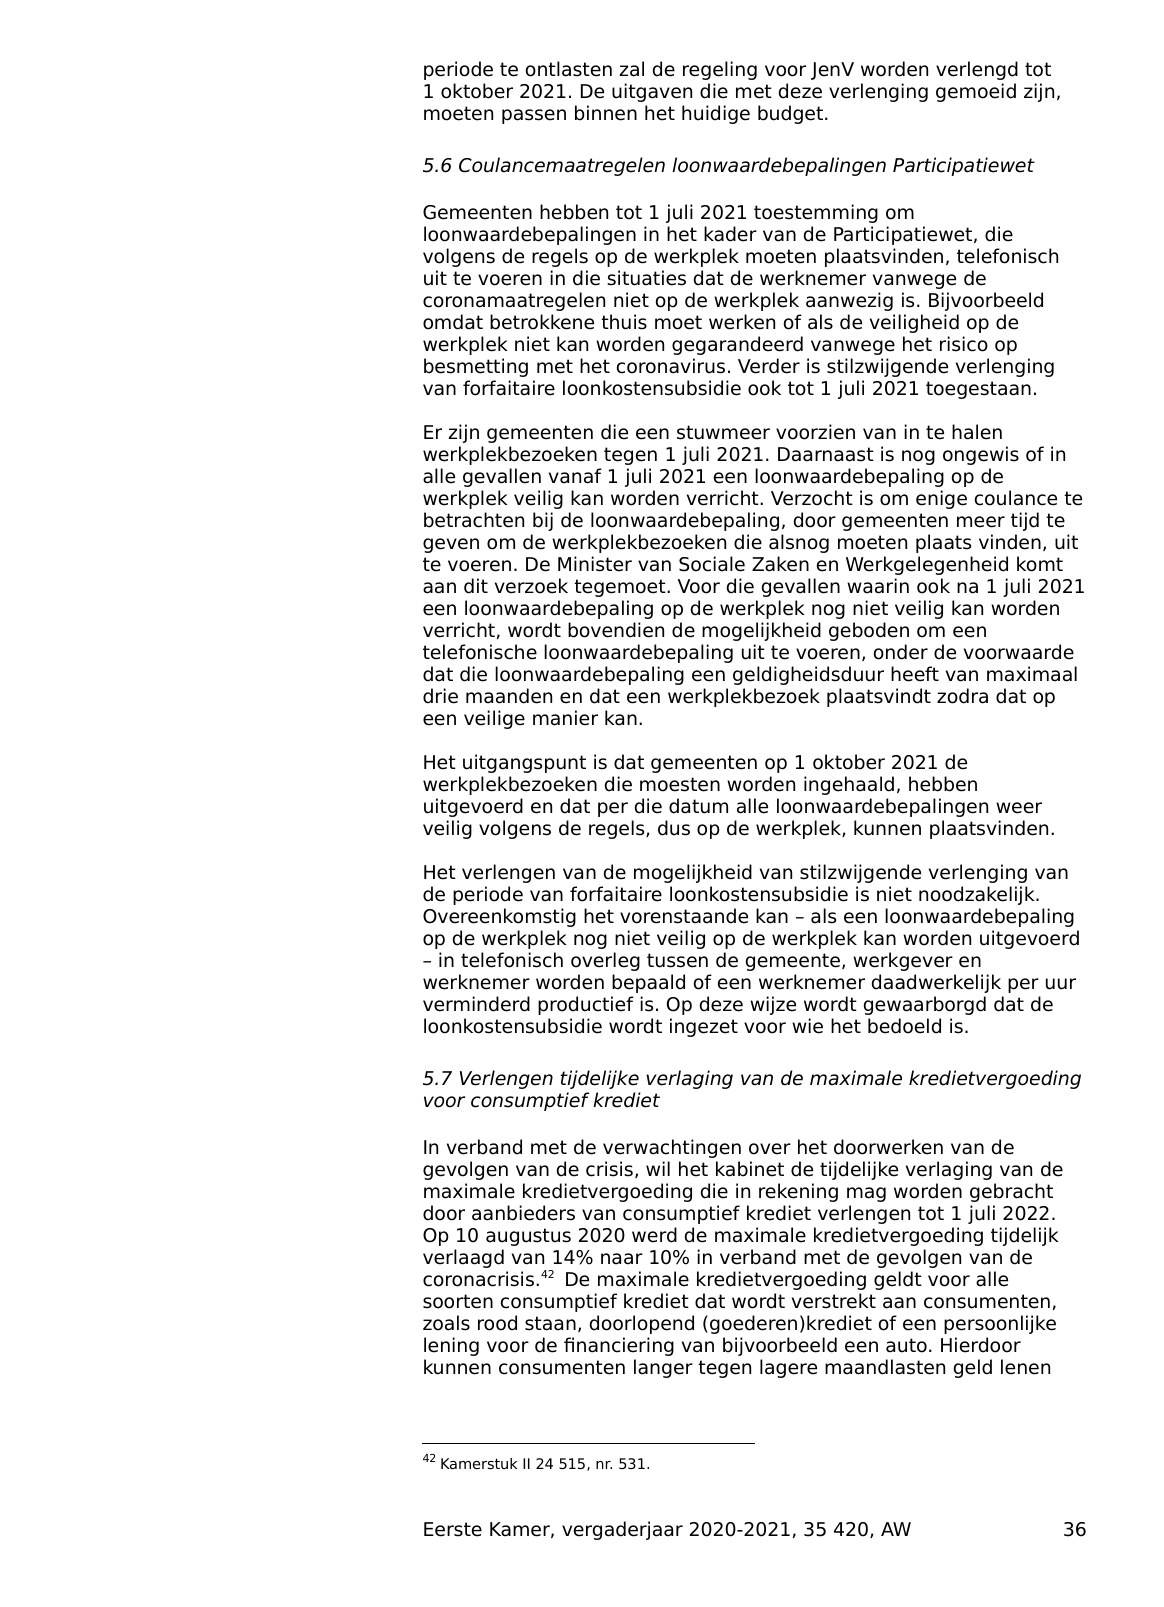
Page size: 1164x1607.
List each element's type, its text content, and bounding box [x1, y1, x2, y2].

text Er zijn gemeenten die een stuwmeer voorzien van in te halen werkplekbezoeken tegen 1 juli 2021. Daarnaast is nog ongewis of in alle gevallen vanaf 1 juli 2021 een loonwaardebepaling op de werkplek veilig kan worden verricht. Verzocht is om enige coulance te betrachten bij de loonwaardebepaling, door gemeenten meer tijd te geven om de werkplekbezoeken die alsnog moeten plaats vinden, uit te voeren. De Minister van Sociale Zaken en Werkgelegenheid komt aan dit verzoek tegemoet. Voor die gevallen waarin ook na 1 juli 2021 een loonwaardebepaling op de werkplek nog niet veilig kan worden verricht, wordt bovendien de mogelijkheid geboden om een telefonische loonwaardebepaling uit te voeren, onder de voorwaarde dat die loonwaardebepaling een geldigheidsduur heeft van maximaal drie maanden en dat een werkplekbezoek plaatsvindt zodra dat op een veilige manier kan. [422, 422, 1087, 730]
subtitle 5.6 Coulancemaatregelen loonwaardebepalingen Participatiewet [422, 155, 1087, 177]
text periode te ontlasten zal de regeling voor JenV worden verlengd tot 1 oktober 2021. De uitgaven die met deze verlenging gemoeid zijn, moeten passen binnen het huidige budget. [422, 59, 1087, 125]
text Gemeenten hebben tot 1 juli 2021 toestemming om loonwaardebepalingen in het kader van de Participatiewet, die volgens de regels op de werkplek moeten plaatsvinden, telefonisch uit te voeren in die situaties dat de werknemer vanwege de coronamaatregelen niet op de werkplek aanwezig is. Bijvoorbeeld omdat betrokkene thuis moet werken of als de veiligheid op de werkplek niet kan worden gegarandeerd vanwege het risico op besmetting met het coronavirus. Verder is stilzwijgende verlenging van forfaitaire loonkostensubsidie ook tot 1 juli 2021 toegestaan. [422, 202, 1087, 400]
text In verband met de verwachtingen over het doorwerken van de gevolgen van de crisis, wil het kabinet de tijdelijke verlaging van de maximale kredietvergoeding die in rekening mag worden gebracht door aanbieders van consumptief krediet verlengen tot 1 juli 2022. Op 10 augustus 2020 werd de maximale kredietvergoeding tijdelijk verlaagd van 14% naar 10% in verband met de gevolgen van de coronacrisis. De maximale kredietvergoeding geldt voor alle soorten consumptief krediet dat wordt verstrekt aan consumenten, zoals rood staan, doorlopend (goederen)krediet of een persoonlijke lening voor de financiering van bijvoorbeeld een auto. Hierdoor kunnen consumenten langer tegen lagere maandlasten geld lenen [422, 1137, 1087, 1378]
subtitle 5.7 Verlengen tijdelijke verlaging van de maximale kredietvergoeding voor consumptief krediet [422, 1068, 1087, 1112]
text Kamerstuk II 24 515, nr. 531. [422, 1452, 1087, 1474]
text Het uitgangspunt is dat gemeenten op 1 oktober 2021 de werkplekbezoeken die moesten worden ingehaald, hebben uitgevoerd en dat per die datum alle loonwaardebepalingen weer veilig volgens de regels, dus op de werkplek, kunnen plaatsvinden. [422, 752, 1087, 840]
text Het verlengen van de mogelijkheid van stilzwijgende verlenging van de periode van forfaitaire loonkostensubsidie is niet noodzakelijk. Overeenkomstig het vorenstaande kan – als een loonwaardebepaling op de werkplek nog niet veilig op de werkplek kan worden uitgevoerd – in telefonisch overleg tussen de gemeente, werkgever en werknemer worden bepaald of een werknemer daadwerkelijk per uur verminderd productief is. Op deze wijze wordt gewaarborgd dat de loonkostensubsidie wordt ingezet voor wie het bedoeld is. [422, 862, 1087, 1038]
